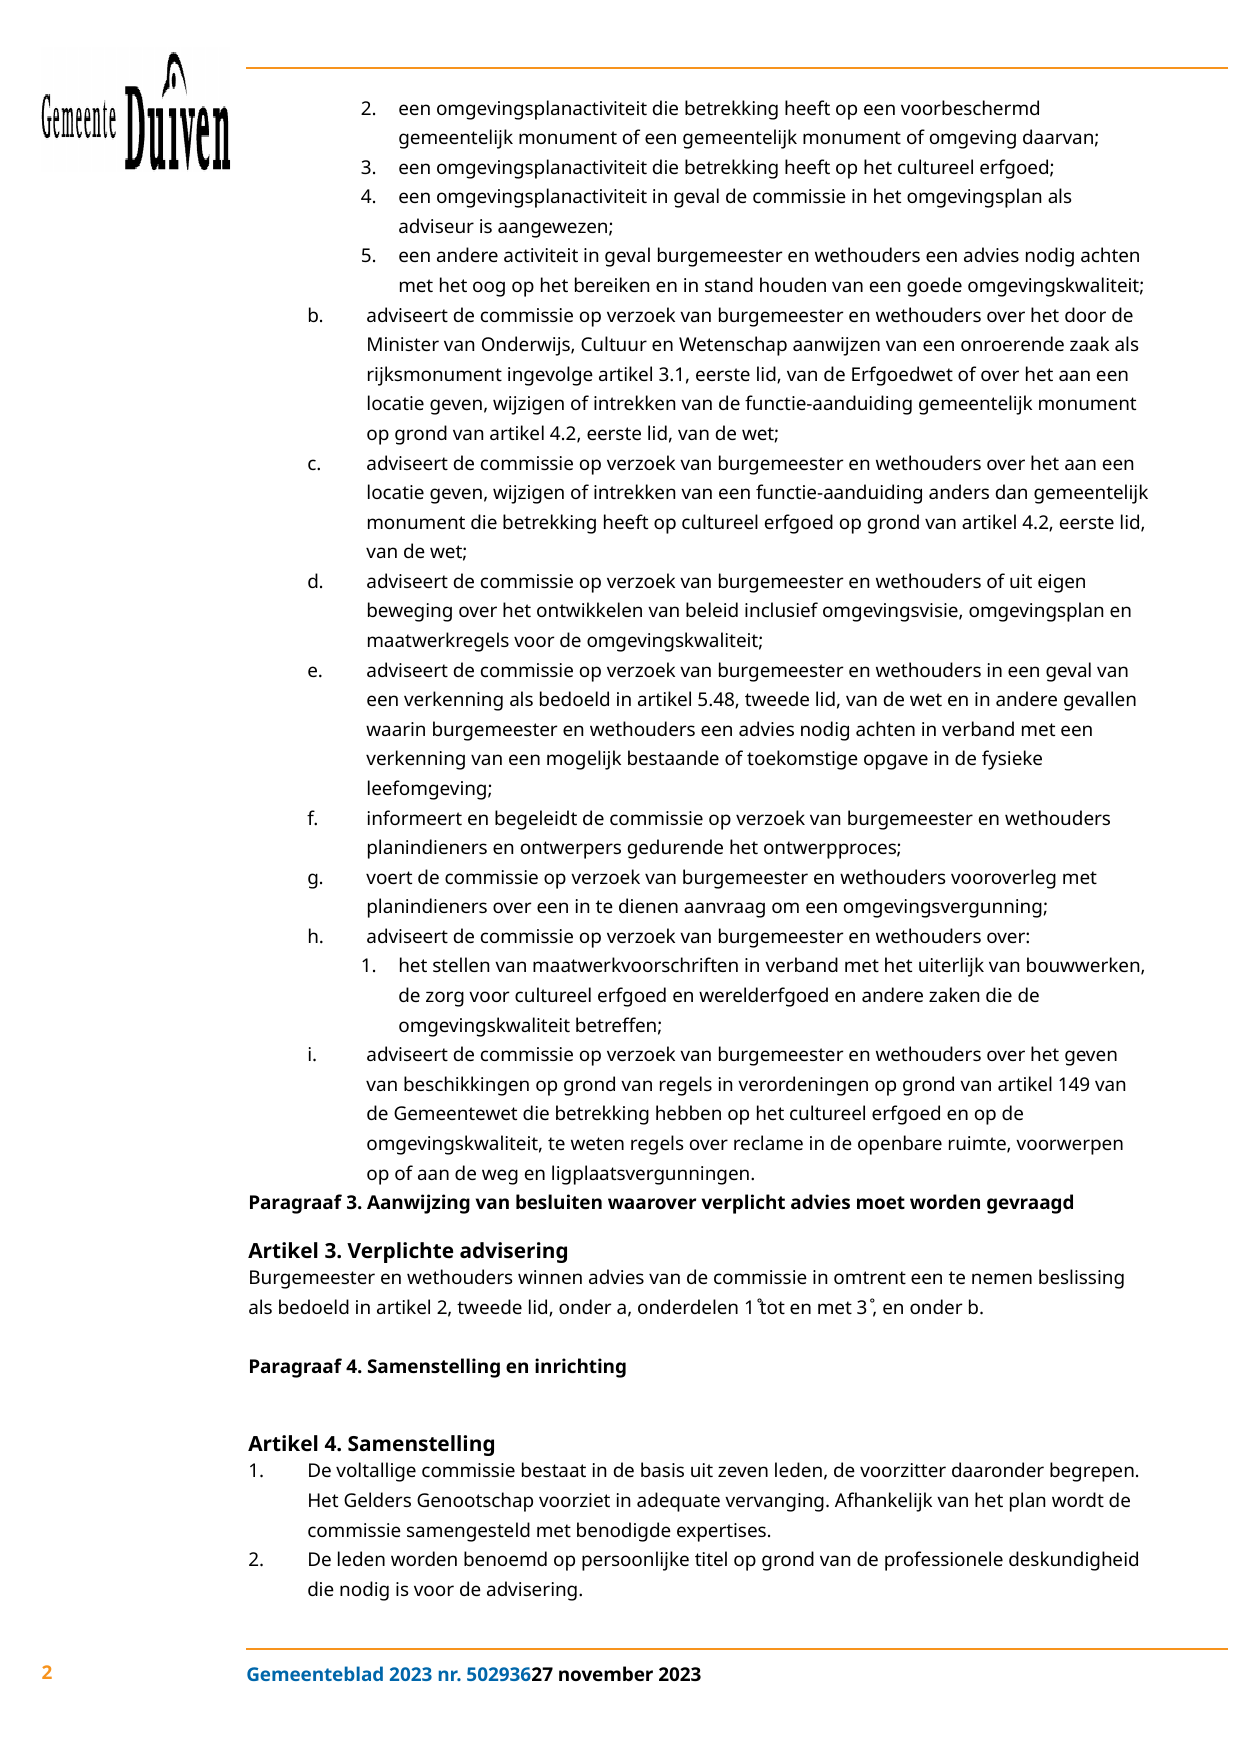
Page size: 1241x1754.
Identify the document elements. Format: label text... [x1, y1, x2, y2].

list informeert en begeleidt de commissie op verzoek van burgemeester en wethouders planindieners en ontwerpers gedurende het ontwerpproces; [307, 805, 1152, 860]
text Paragraaf 3. Aanwijzing van besluiten waarover verplicht advies moet worden gevraagd [248, 1189, 1152, 1215]
list voert de commissie op verzoek van burgemeester en wethouders vooroverleg met planindieners over een in te dienen aanvraag om een omgevingsvergunning; [307, 864, 1152, 919]
list een andere activiteit in geval burgemeester en wethouders een advies nodig achten met het oog op het bereiken en in stand houden van een goede omgevingskwaliteit; [361, 243, 1152, 298]
list adviseert de commissie op verzoek van burgemeester en wethouders of uit eigen beweging over het ontwikkelen van beleid inclusief omgevingsvisie, omgevingsplan en maatwerkregels voor de omgevingskwaliteit; [307, 568, 1152, 653]
list adviseert de commissie op verzoek van burgemeester en wethouders over het geven van beschikkingen op grond van regels in verordeningen op grond van artikel 149 van de Gemeentewet die betrekking hebben op het cultureel erfgoed en op de omgevingskwaliteit, te weten regels over reclame in de openbare ruimte, voorwerpen op of aan de weg en ligplaatsvergunningen. [307, 1041, 1152, 1186]
list De voltallige commissie bestaat in de basis uit zeven leden, de voorzitter daaronder begrepen. Het Gelders Genootschap voorziet in adequate vervanging. Afhankelijk van het plan wordt de commissie samengesteld met benodigde expertises. [248, 1458, 1152, 1543]
list adviseert de commissie op verzoek van burgemeester en wethouders in een geval van een verkenning als bedoeld in artikel 5.48, tweede lid, van de wet en in andere gevallen waarin burgemeester en wethouders een advies nodig achten in verband met een verkenning van een mogelijk bestaande of toekomstige opgave in de fysieke leefomgeving; [307, 657, 1152, 801]
text Artikel 4. Samenstelling [248, 1429, 1152, 1458]
picture [41, 47, 231, 172]
text Artikel 3. Verplichte advisering [248, 1236, 1152, 1264]
text Paragraaf 4. Samenstelling en inrichting [248, 1353, 1152, 1379]
list een omgevingsplanactiviteit die betrekking heeft op een voorbeschermd gemeentelijk monument of een gemeentelijk monument of omgeving daarvan; [361, 95, 1152, 150]
list een omgevingsplanactiviteit in geval de commissie in het omgevingsplan als adviseur is aangewezen; [361, 183, 1152, 239]
list De leden worden benoemd op persoonlijke titel op grond van de professionele deskundigheid die nodig is voor de advisering. [248, 1546, 1152, 1602]
list een omgevingsplanactiviteit die betrekking heeft op het cultureel erfgoed; [361, 154, 1152, 180]
text Burgemeester en wethouders winnen advies van de commissie in omtrent een te nemen beslissing als bedoeld in artikel 2, tweede lid, onder a, onderdelen 1 ̊tot en met 3 ̊, en onder b. [248, 1264, 1152, 1320]
list adviseert de commissie op verzoek van burgemeester en wethouders over het door de Minister van Onderwijs, Cultuur en Wetenschap aanwijzen van een onroerende zaak als rijksmonument ingevolge artikel 3.1, eerste lid, van de Erfgoedwet of over het aan een locatie geven, wijzigen of intrekken van de functie-aanduiding gemeentelijk monument op grond van artikel 4.2, eerste lid, van de wet; [307, 302, 1152, 446]
list het stellen van maatwerkvoorschriften in verband met het uiterlijk van bouwwerken, de zorg voor cultureel erfgoed en werelderfgoed en andere zaken die de omgevingskwaliteit betreffen; [361, 953, 1152, 1038]
list adviseert de commissie op verzoek van burgemeester en wethouders over: [307, 923, 1152, 949]
list adviseert de commissie op verzoek van burgemeester en wethouders over het aan een locatie geven, wijzigen of intrekken van een functie-aanduiding anders dan gemeentelijk monument die betrekking heeft op cultureel erfgoed op grond van artikel 4.2, eerste lid, van de wet; [307, 450, 1152, 564]
